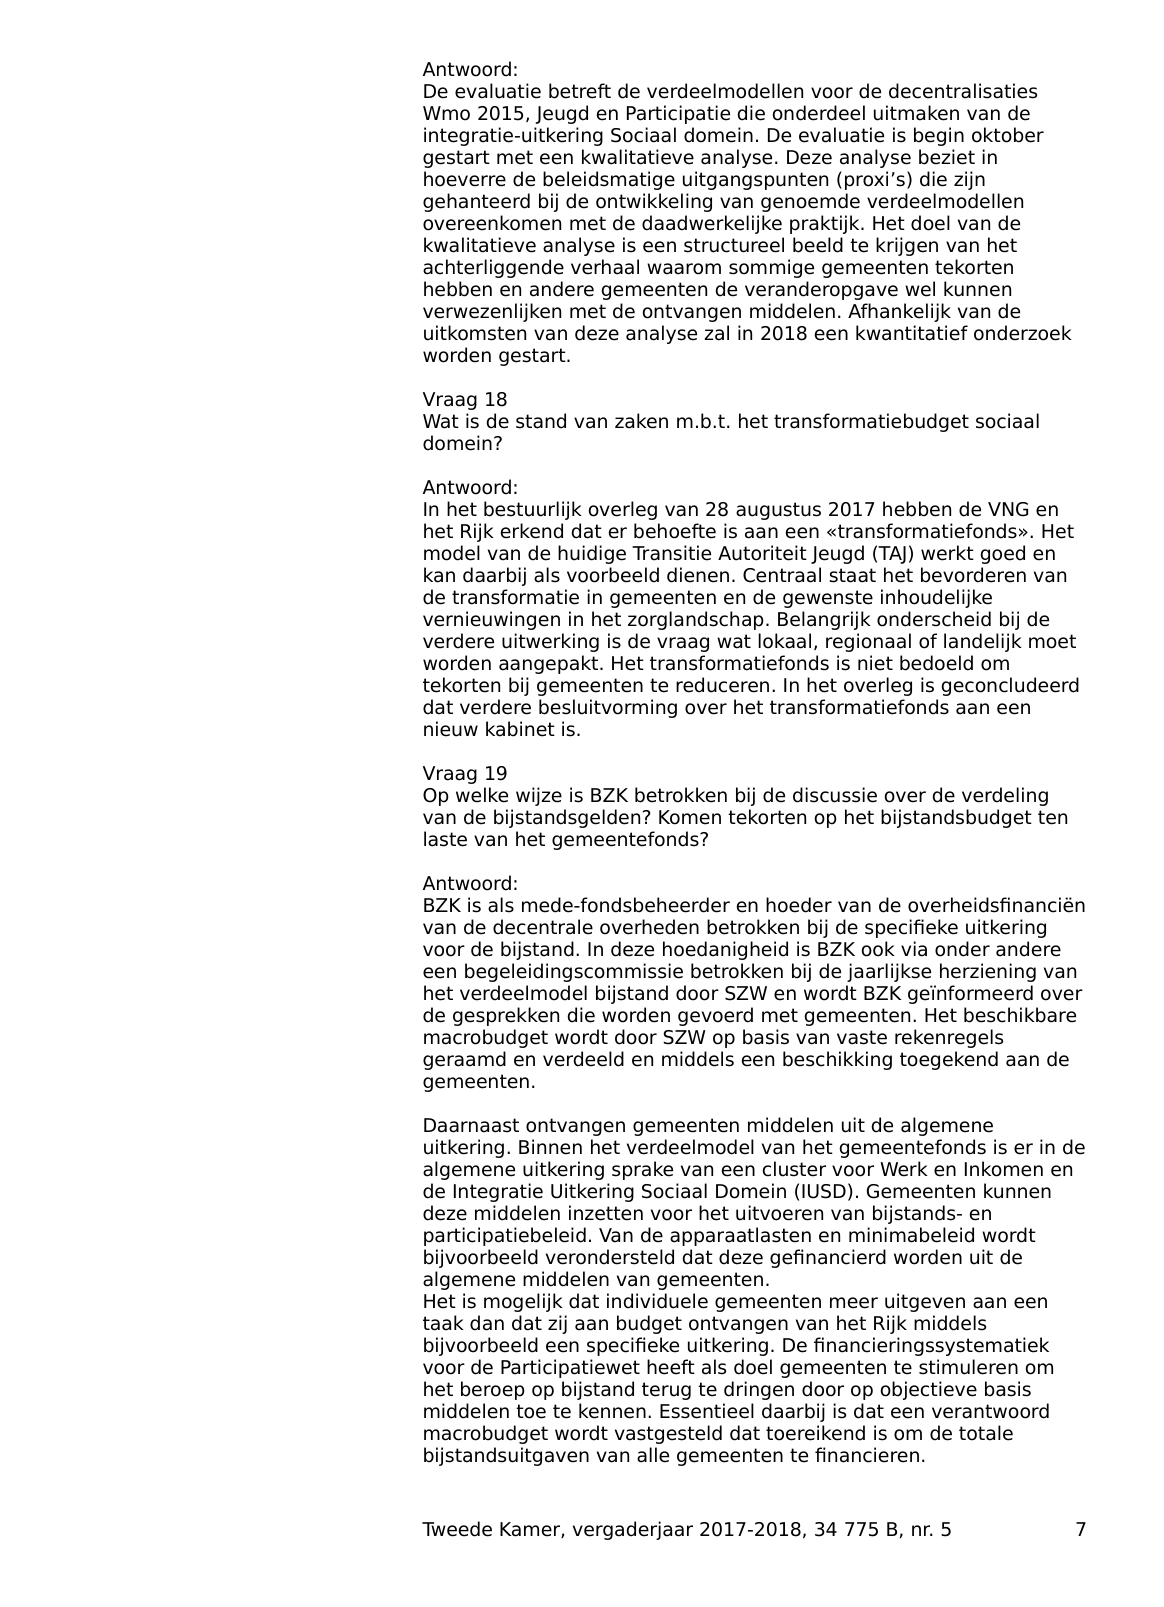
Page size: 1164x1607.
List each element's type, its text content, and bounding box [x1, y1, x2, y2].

text Antwoord: [422, 477, 1087, 499]
text In het bestuurlijk overleg van 28 augustus 2017 hebben de VNG en het Rijk erkend dat er behoefte is aan een «transformatiefonds». Het model van de huidige Transitie Autoriteit Jeugd (TAJ) werkt goed en kan daarbij als voorbeeld dienen. Centraal staat het bevorderen van de transformatie in gemeenten en de gewenste inhoudelijke vernieuwingen in het zorglandschap. Belangrijk onderscheid bij de verdere uitwerking is de vraag wat lokaal, regionaal of landelijk moet worden aangepakt. Het transformatiefonds is niet bedoeld om tekorten bij gemeenten te reduceren. In het overleg is geconcludeerd dat verdere besluitvorming over het transformatiefonds aan een nieuw kabinet is. [422, 499, 1087, 741]
text Op welke wijze is BZK betrokken bij de discussie over de verdeling van de bijstandsgelden? Komen tekorten op het bijstandsbudget ten laste van het gemeentefonds? [422, 785, 1087, 851]
text Het is mogelijk dat individuele gemeenten meer uitgeven aan een taak dan dat zij aan budget ontvangen van het Rijk middels bijvoorbeeld een specifieke uitkering. De financieringssystematiek voor de Participatiewet heeft als doel gemeenten te stimuleren om het beroep op bijstand terug te dringen door op objectieve basis middelen toe te kennen. Essentieel daarbij is dat een verantwoord macrobudget wordt vastgesteld dat toereikend is om de totale bijstandsuitgaven van alle gemeenten te financieren. [422, 1291, 1087, 1467]
text Antwoord: [422, 873, 1087, 895]
text De evaluatie betreft de verdeelmodellen voor de decentralisaties Wmo 2015, Jeugd en Participatie die onderdeel uitmaken van de integratie-uitkering Sociaal domein. De evaluatie is begin oktober gestart met een kwalitatieve analyse. Deze analyse beziet in hoeverre de beleidsmatige uitgangspunten (proxi’s) die zijn gehanteerd bij de ontwikkeling van genoemde verdeelmodellen overeenkomen met de daadwerkelijke praktijk. Het doel van de kwalitatieve analyse is een structureel beeld te krijgen van het achterliggende verhaal waarom sommige gemeenten tekorten hebben en andere gemeenten de veranderopgave wel kunnen verwezenlijken met de ontvangen middelen. Afhankelijk van de uitkomsten van deze analyse zal in 2018 een kwantitatief onderzoek worden gestart. [422, 81, 1087, 367]
text Vraag 19 [422, 763, 1087, 785]
text Daarnaast ontvangen gemeenten middelen uit de algemene uitkering. Binnen het verdeelmodel van het gemeentefonds is er in de algemene uitkering sprake van een cluster voor Werk en Inkomen en de Integratie Uitkering Sociaal Domein (IUSD). Gemeenten kunnen deze middelen inzetten voor het uitvoeren van bijstands- en participatiebeleid. Van de apparaatlasten en minimabeleid wordt bijvoorbeeld verondersteld dat deze gefinancierd worden uit de algemene middelen van gemeenten. [422, 1115, 1087, 1291]
text Vraag 18 [422, 389, 1087, 411]
text Wat is de stand van zaken m.b.t. het transformatiebudget sociaal domein? [422, 411, 1087, 455]
text BZK is als mede-fondsbeheerder en hoeder van de overheidsfinanciën van de decentrale overheden betrokken bij de specifieke uitkering voor de bijstand. In deze hoedanigheid is BZK ook via onder andere een begeleidingscommissie betrokken bij de jaarlijkse herziening van het verdeelmodel bijstand door SZW en wordt BZK geïnformeerd over de gesprekken die worden gevoerd met gemeenten. Het beschikbare macrobudget wordt door SZW op basis van vaste rekenregels geraamd en verdeeld en middels een beschikking toegekend aan de gemeenten. [422, 895, 1087, 1093]
text Antwoord: [422, 59, 1087, 81]
